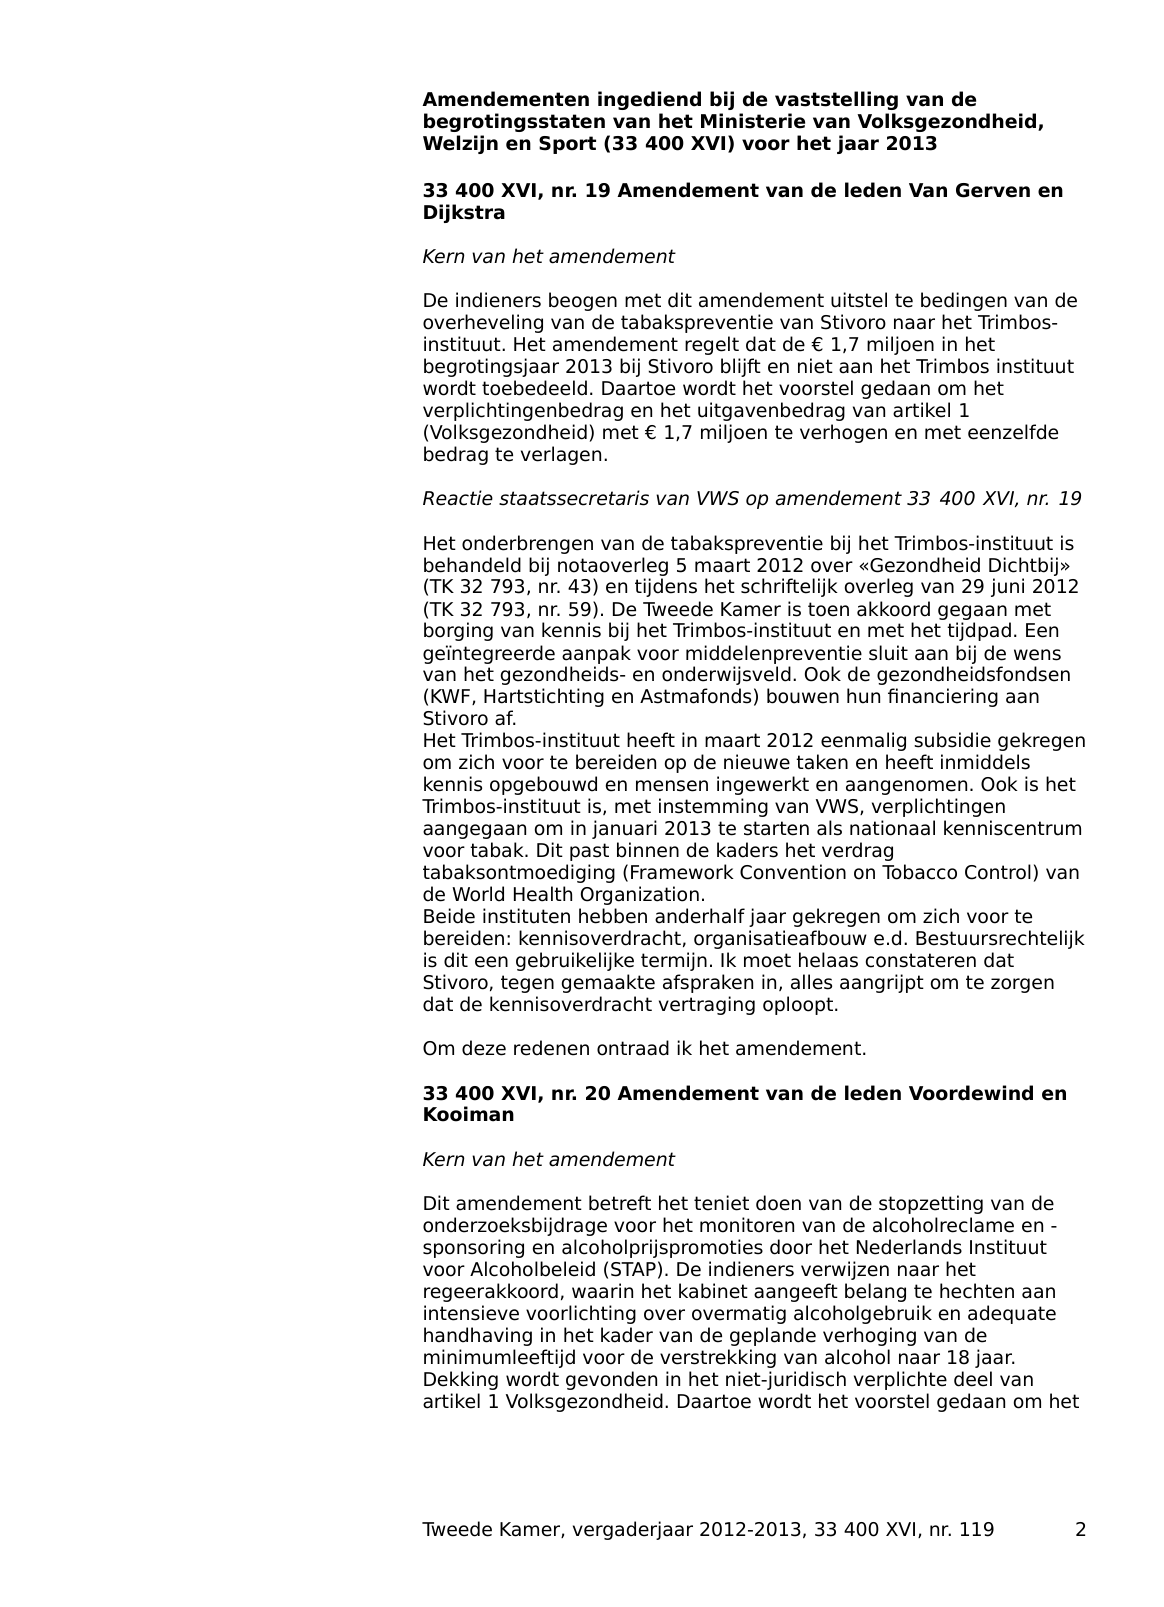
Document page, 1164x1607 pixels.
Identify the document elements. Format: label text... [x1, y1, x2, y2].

text Beide instituten hebben anderhalf jaar gekregen om zich voor te bereiden: kennisoverdracht, organisatieafbouw e.d. Bestuursrechtelijk is dit een gebruikelijke termijn. Ik moet helaas constateren dat Stivoro, tegen gemaakte afspraken in, alles aangrijpt om te zorgen dat de kennisoverdracht vertraging oploopt. [422, 906, 1087, 1016]
subtitle Reactie staatssecretaris van VWS op amendement 33 400 XVI, nr. 19 [422, 488, 1087, 510]
text De indieners beogen met dit amendement uitstel te bedingen van de overheveling van de tabakspreventie van Stivoro naar het Trimbos-instituut. Het amendement regelt dat de € 1,7 miljoen in het begrotingsjaar 2013 bij Stivoro blijft en niet aan het Trimbos instituut wordt toebedeeld. Daartoe wordt het voorstel gedaan om het verplichtingenbedrag en het uitgavenbedrag van artikel 1 (Volksgezondheid) met € 1,7 miljoen te verhogen en met eenzelfde bedrag te verlagen. [422, 290, 1087, 466]
text Dit amendement betreft het teniet doen van de stopzetting van de onderzoeksbijdrage voor het monitoren van de alcoholreclame en -sponsoring en alcoholprijspromoties door het Nederlands Instituut voor Alcoholbeleid (STAP). De indieners verwijzen naar het regeerakkoord, waarin het kabinet aangeeft belang te hechten aan intensieve voorlichting over overmatig alcoholgebruik en adequate handhaving in het kader van de geplande verhoging van de minimumleeftijd voor de verstrekking van alcohol naar 18 jaar. Dekking wordt gevonden in het niet-juridisch verplichte deel van artikel 1 Volksgezondheid. Daartoe wordt het voorstel gedaan om het [422, 1193, 1087, 1412]
subtitle 33 400 XVI, nr. 19 Amendement van de leden Van Gerven en Dijkstra [422, 180, 1087, 224]
text Om deze redenen ontraad ik het amendement. [422, 1038, 1087, 1060]
subtitle Kern van het amendement [422, 246, 1087, 268]
text Het Trimbos-instituut heeft in maart 2012 eenmalig subsidie gekregen om zich voor te bereiden op de nieuwe taken en heeft inmiddels kennis opgebouwd en mensen ingewerkt en aangenomen. Ook is het Trimbos-instituut is, met instemming van VWS, verplichtingen aangegaan om in januari 2013 te starten als nationaal kenniscentrum voor tabak. Dit past binnen de kaders het verdrag tabaksontmoediging (Framework Convention on Tobacco Control) van de World Health Organization. [422, 730, 1087, 906]
subtitle 33 400 XVI, nr. 20 Amendement van de leden Voordewind en Kooiman [422, 1082, 1087, 1126]
subtitle Kern van het amendement [422, 1148, 1087, 1171]
subtitle Amendementen ingediend bij de vaststelling van de begrotingsstaten van het Ministerie van Volksgezondheid, Welzijn en Sport (33 400 XVI) voor het jaar 2013 [422, 89, 1087, 155]
text Het onderbrengen van de tabakspreventie bij het Trimbos-instituut is behandeld bij notaoverleg 5 maart 2012 over «Gezondheid Dichtbij» (TK 32 793, nr. 43) en tijdens het schriftelijk overleg van 29 juni 2012 (TK 32 793, nr. 59). De Tweede Kamer is toen akkoord gegaan met borging van kennis bij het Trimbos-instituut en met het tijdpad. Een geïntegreerde aanpak voor middelenpreventie sluit aan bij de wens van het gezondheids- en onderwijsveld. Ook de gezondheidsfondsen (KWF, Hartstichting en Astmafonds) bouwen hun financiering aan Stivoro af. [422, 532, 1087, 730]
